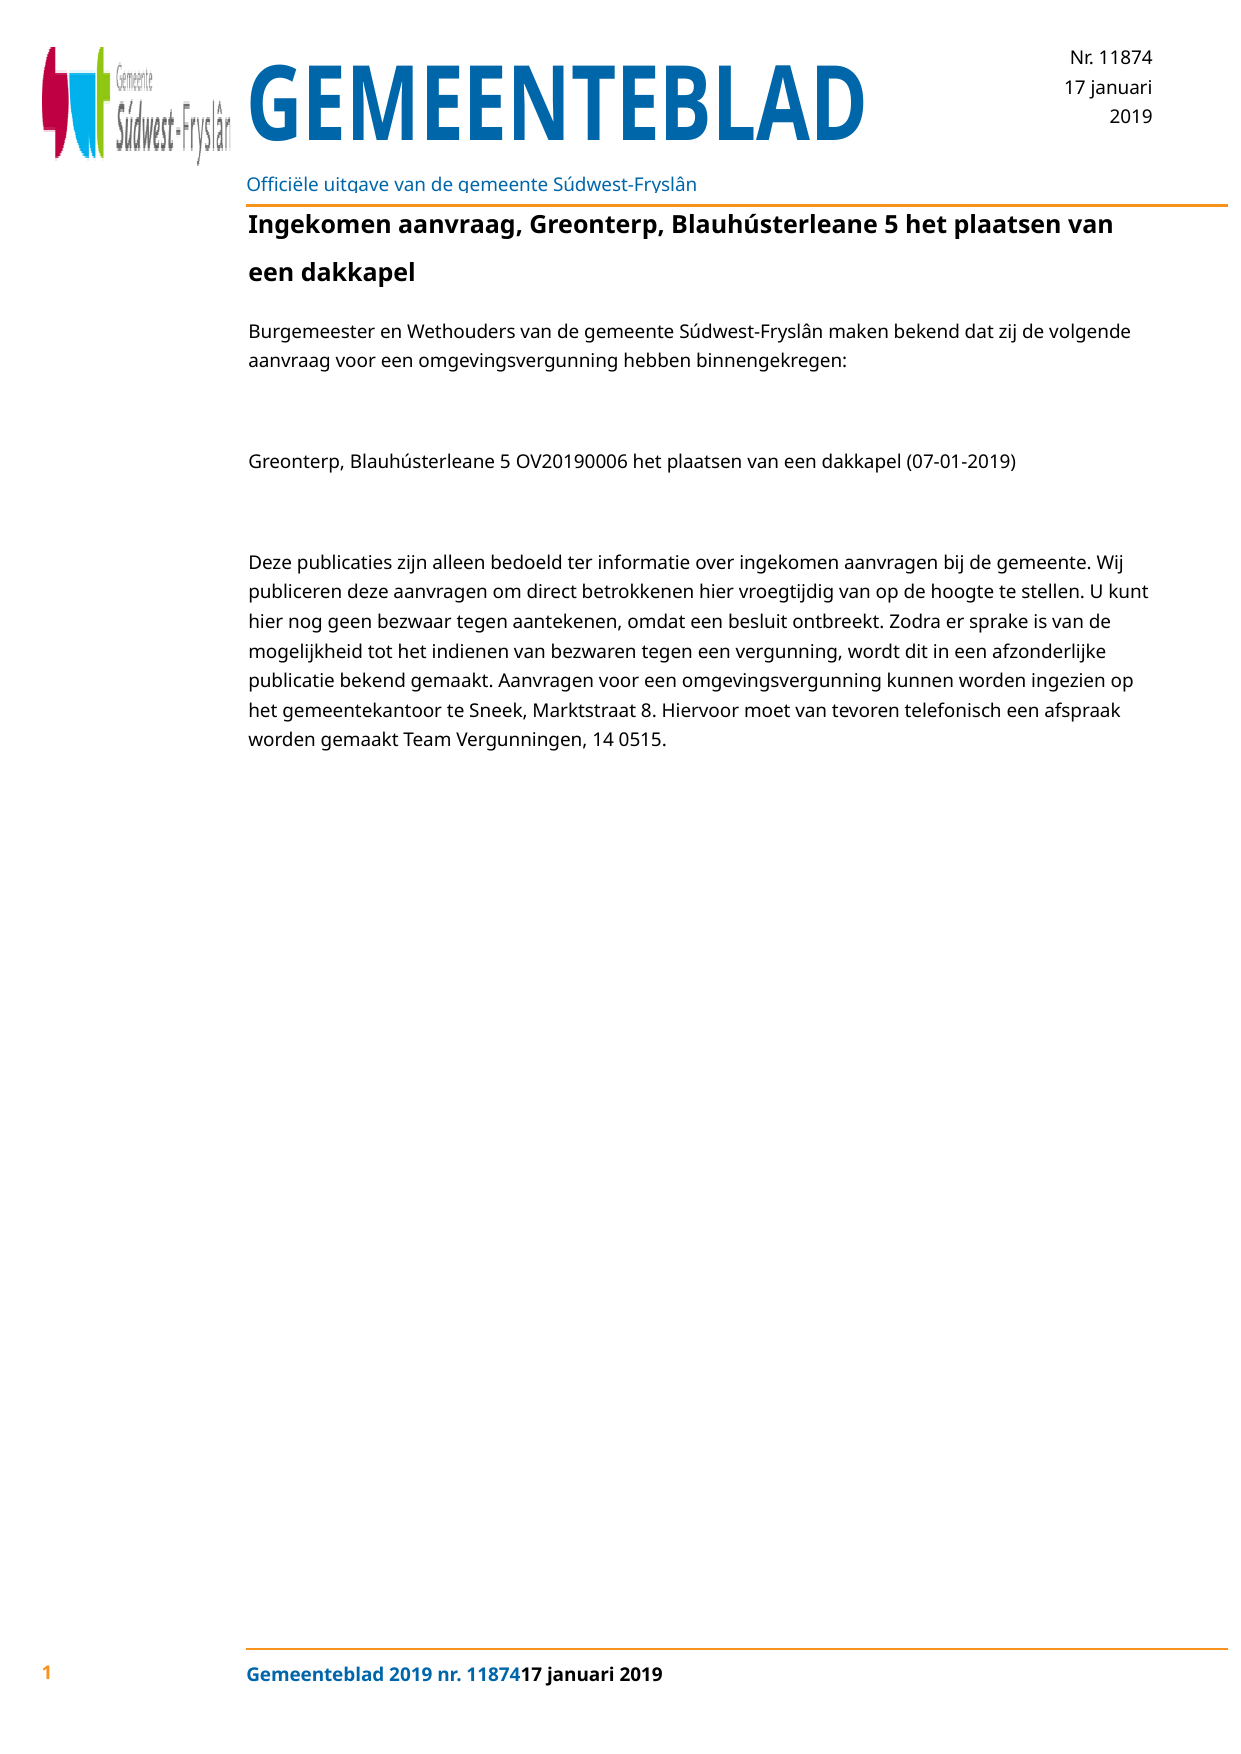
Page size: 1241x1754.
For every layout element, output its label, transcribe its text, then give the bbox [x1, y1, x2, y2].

text Greonterp, Blauhústerleane 5 OV20190006 het plaatsen van een dakkapel (07-01-2019) [248, 448, 1152, 474]
text Deze publicaties zijn alleen bedoeld ter informatie over ingekomen aanvragen bij de gemeente. Wij publiceren deze aanvragen om direct betrokkenen hier vroegtijdig van op de hoogte te stellen. U kunt hier nog geen bezwaar tegen aantekenen, omdat een besluit ontbreekt. Zodra er sprake is van de mogelijkheid tot het indienen van bezwaren tegen een vergunning, wordt dit in een afzonderlijke publicatie bekend gemaakt. Aanvragen voor een omgevingsvergunning kunnen worden ingezien op het gemeentekantoor te Sneek, Marktstraat 8. Hiervoor moet van tevoren telefonisch een afspraak worden gemaakt Team Vergunningen, 14 0515. [248, 549, 1152, 752]
text Ingekomen aanvraag, Greonterp, Blauhústerleane 5 het plaatsen van een dakkapel [248, 207, 1152, 288]
picture [41, 47, 231, 172]
text Burgemeester en Wethouders van de gemeente Súdwest-Fryslân maken bekend dat zij de volgende aanvraag voor een omgevingsvergunning hebben binnengekregen: [248, 318, 1152, 373]
